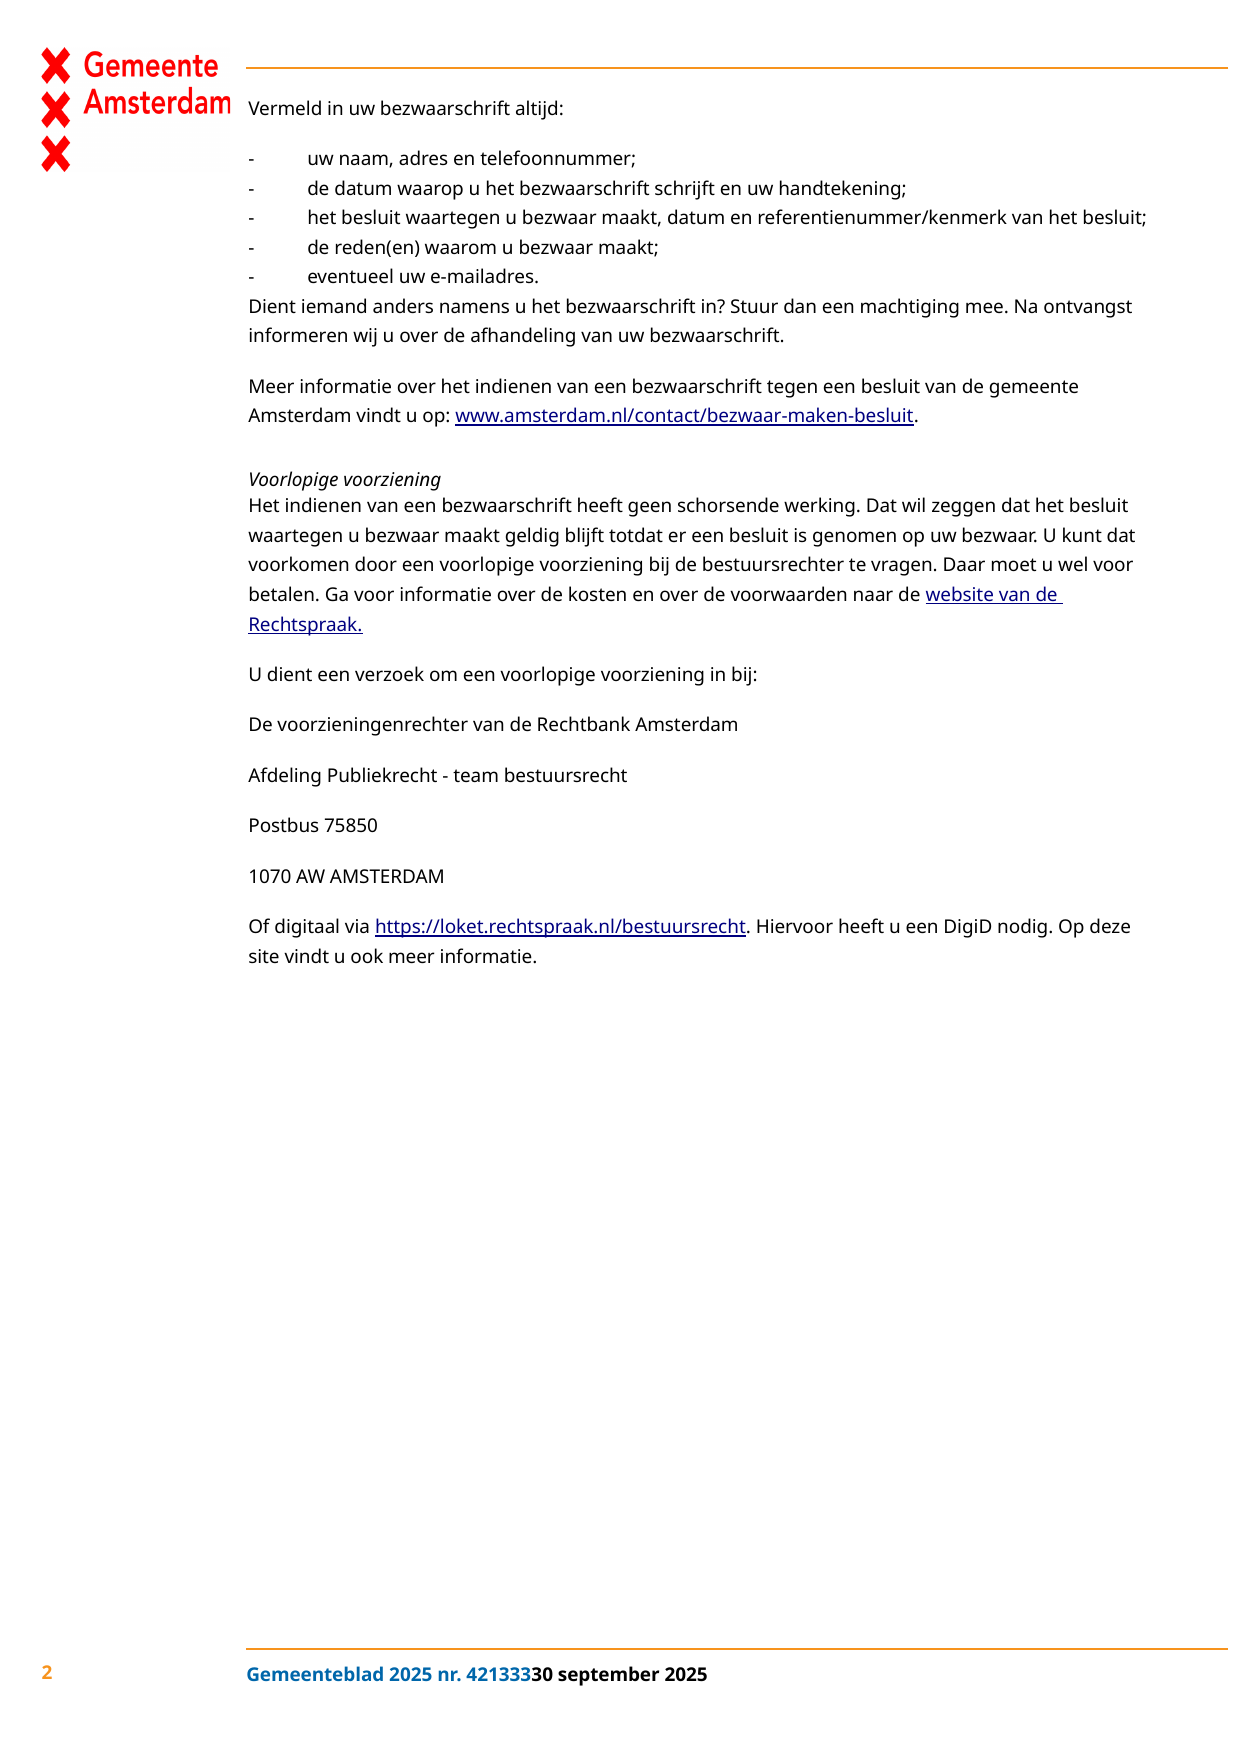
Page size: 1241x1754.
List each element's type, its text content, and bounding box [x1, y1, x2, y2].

text Vermeld in uw bezwaarschrift altijd: [248, 95, 1152, 121]
text Meer informatie over het indienen van een bezwaarschrift tegen een besluit van de gemeente Amsterdam vindt u op: www.amsterdam.nl/contact/bezwaar-maken-besluit. [248, 373, 1152, 428]
text U dient een verzoek om een voorlopige voorziening in bij: [248, 661, 1152, 687]
picture [41, 47, 231, 172]
text Afdeling Publiekrecht - team bestuursrecht [248, 762, 1152, 788]
list de datum waarop u het bezwaarschrift schrijft en uw handtekening; [248, 175, 1152, 201]
text De voorzieningenrechter van de Rechtbank Amsterdam [248, 712, 1152, 737]
text Of digitaal via https://loket.rechtspraak.nl/bestuursrecht. Hiervoor heeft u een DigiD nodig. Op deze site vindt u ook meer informatie. [248, 913, 1152, 968]
text Dient iemand anders namens u het bezwaarschrift in? Stuur dan een machtiging mee. Na ontvangst informeren wij u over de afhandeling van uw bezwaarschrift. [248, 293, 1152, 348]
text 1070 AW AMSTERDAM [248, 863, 1152, 888]
text Voorlopige voorziening [248, 467, 1152, 492]
list het besluit waartegen u bezwaar maakt, datum en referentienummer/kenmerk van het besluit; [248, 204, 1152, 230]
text Postbus 75850 [248, 812, 1152, 838]
list de reden(en) waarom u bezwaar maakt; [248, 234, 1152, 260]
text Het indienen van een bezwaarschrift heeft geen schorsende werking. Dat wil zeggen dat het besluit waartegen u bezwaar maakt geldig blijft totdat er een besluit is genomen op uw bezwaar. U kunt dat voorkomen door een voorlopige voorziening bij de bestuursrechter te vragen. Daar moet u wel voor betalen. Ga voor informatie over de kosten en over de voorwaarden naar de website van de Rechtspraak. [248, 492, 1152, 636]
list uw naam, adres en telefoonnummer; [248, 145, 1152, 171]
list eventueel uw e-mailadres. [248, 263, 1152, 289]
